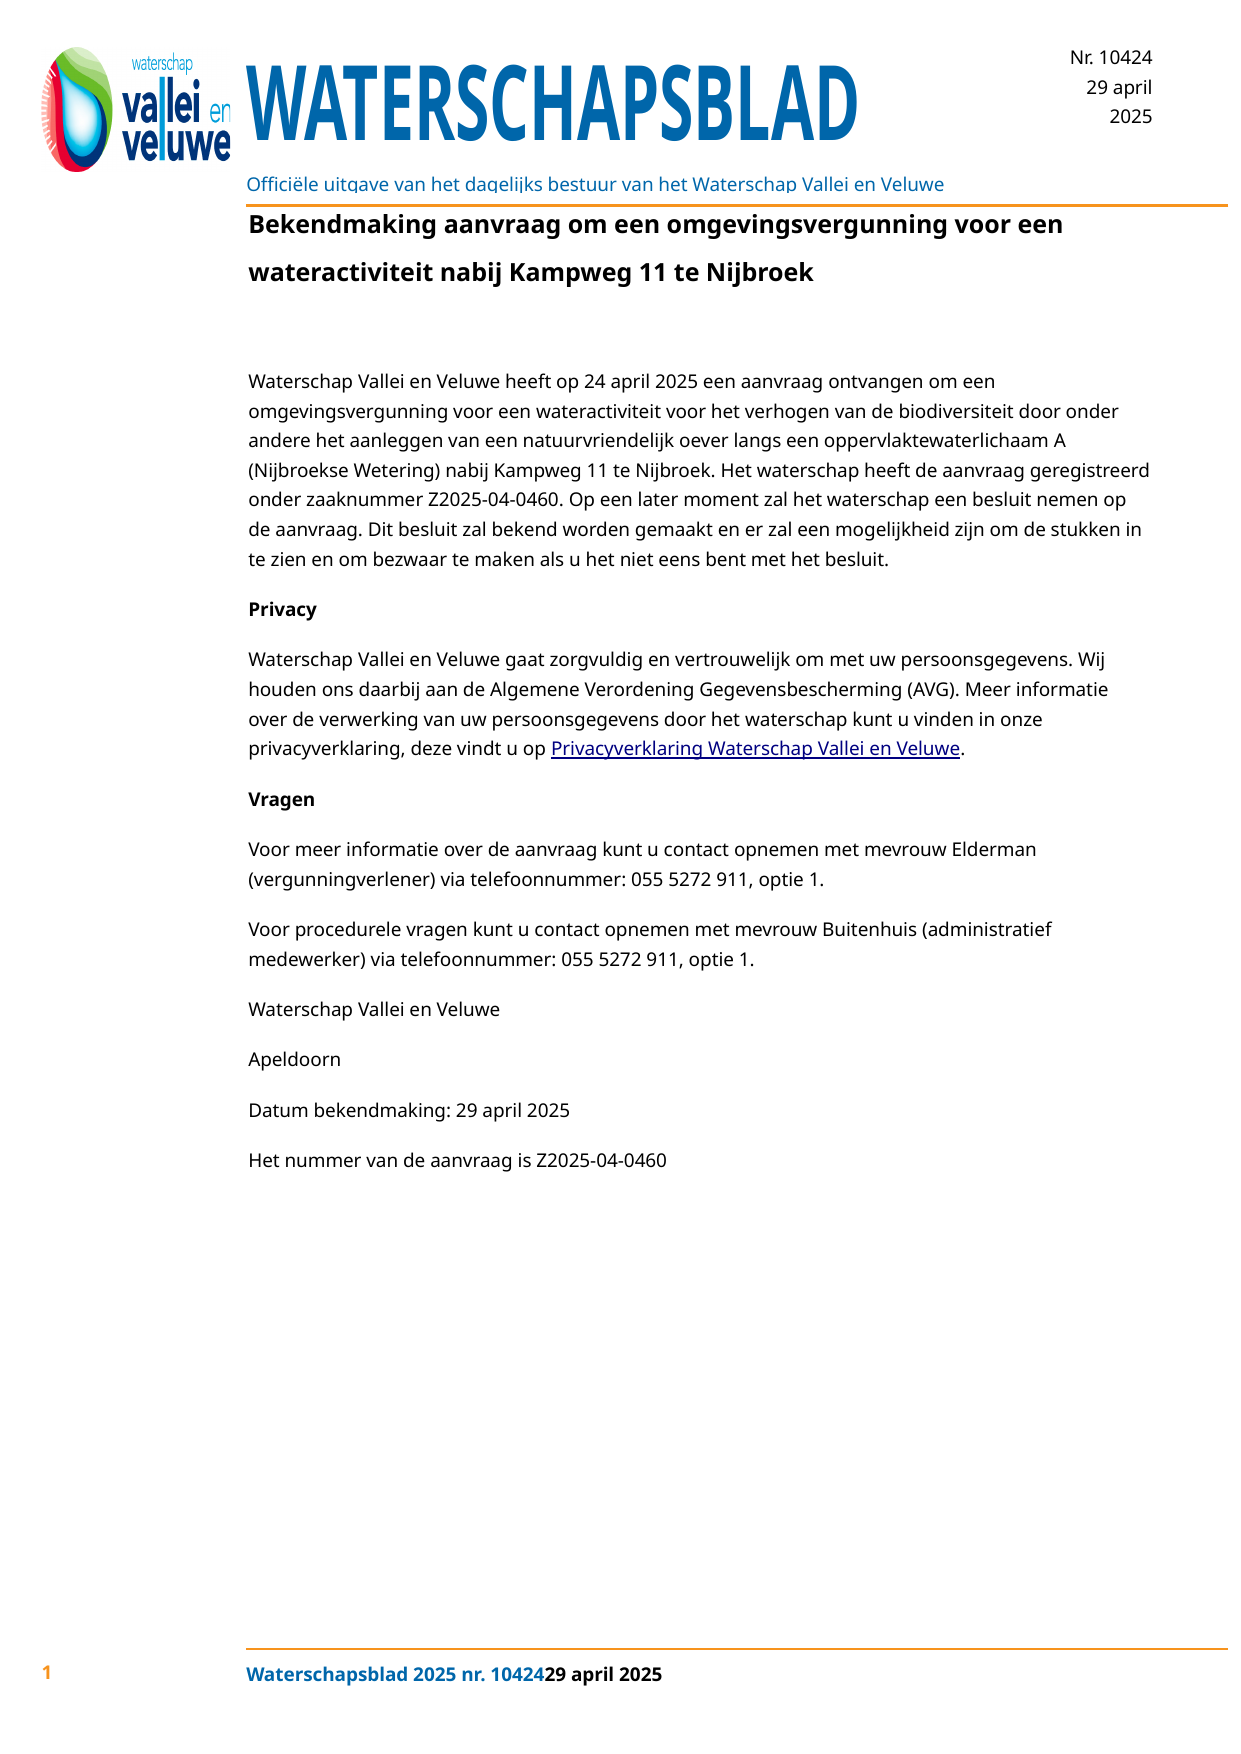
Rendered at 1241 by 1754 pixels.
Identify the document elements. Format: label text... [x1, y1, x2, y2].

text Waterschap Vallei en Veluwe gaat zorgvuldig en vertrouwelijk om met uw persoonsgegevens. Wij houden ons daarbij aan de Algemene Verordening Gegevensbescherming (AVG). Meer informatie over de verwerking van uw persoonsgegevens door het waterschap kunt u vinden in onze privacyverklaring, deze vindt u op Privacyverklaring Waterschap Vallei en Veluwe. [248, 647, 1152, 761]
text Voor meer informatie over de aanvraag kunt u contact opnemen met mevrouw Elderman (vergunningverlener) via telefoonnummer: 055 5272 911, optie 1. [248, 836, 1152, 892]
text Bekendmaking aanvraag om een omgevingsvergunning voor een wateractiviteit nabij Kampweg 11 te Nijbroek [248, 207, 1152, 288]
text Datum bekendmaking: 29 april 2025 [248, 1097, 1152, 1123]
text Apeldoorn [248, 1047, 1152, 1072]
text Waterschap Vallei en Veluwe heeft op 24 april 2025 een aanvraag ontvangen om een omgevingsvergunning voor een wateractiviteit voor het verhogen van de biodiversiteit door onder andere het aanleggen van een natuurvriendelijk oever langs een oppervlaktewaterlichaam A (Nijbroekse Wetering) nabij Kampweg 11 te Nijbroek. Het waterschap heeft de aanvraag geregistreerd onder zaaknummer Z2025-04-0460. Op een later moment zal het waterschap een besluit nemen op de aanvraag. Dit besluit zal bekend worden gemaakt en er zal een mogelijkheid zijn om de stukken in te zien en om bezwaar te maken als u het niet eens bent met het besluit. [248, 368, 1152, 572]
text Voor procedurele vragen kunt u contact opnemen met mevrouw Buitenhuis (administratief medewerker) via telefoonnummer: 055 5272 911, optie 1. [248, 916, 1152, 972]
text Vragen [248, 786, 1152, 812]
picture [41, 47, 231, 172]
text Privacy [248, 596, 1152, 622]
text Waterschap Vallei en Veluwe [248, 996, 1152, 1022]
text Het nummer van de aanvraag is Z2025-04-0460 [248, 1147, 1152, 1173]
